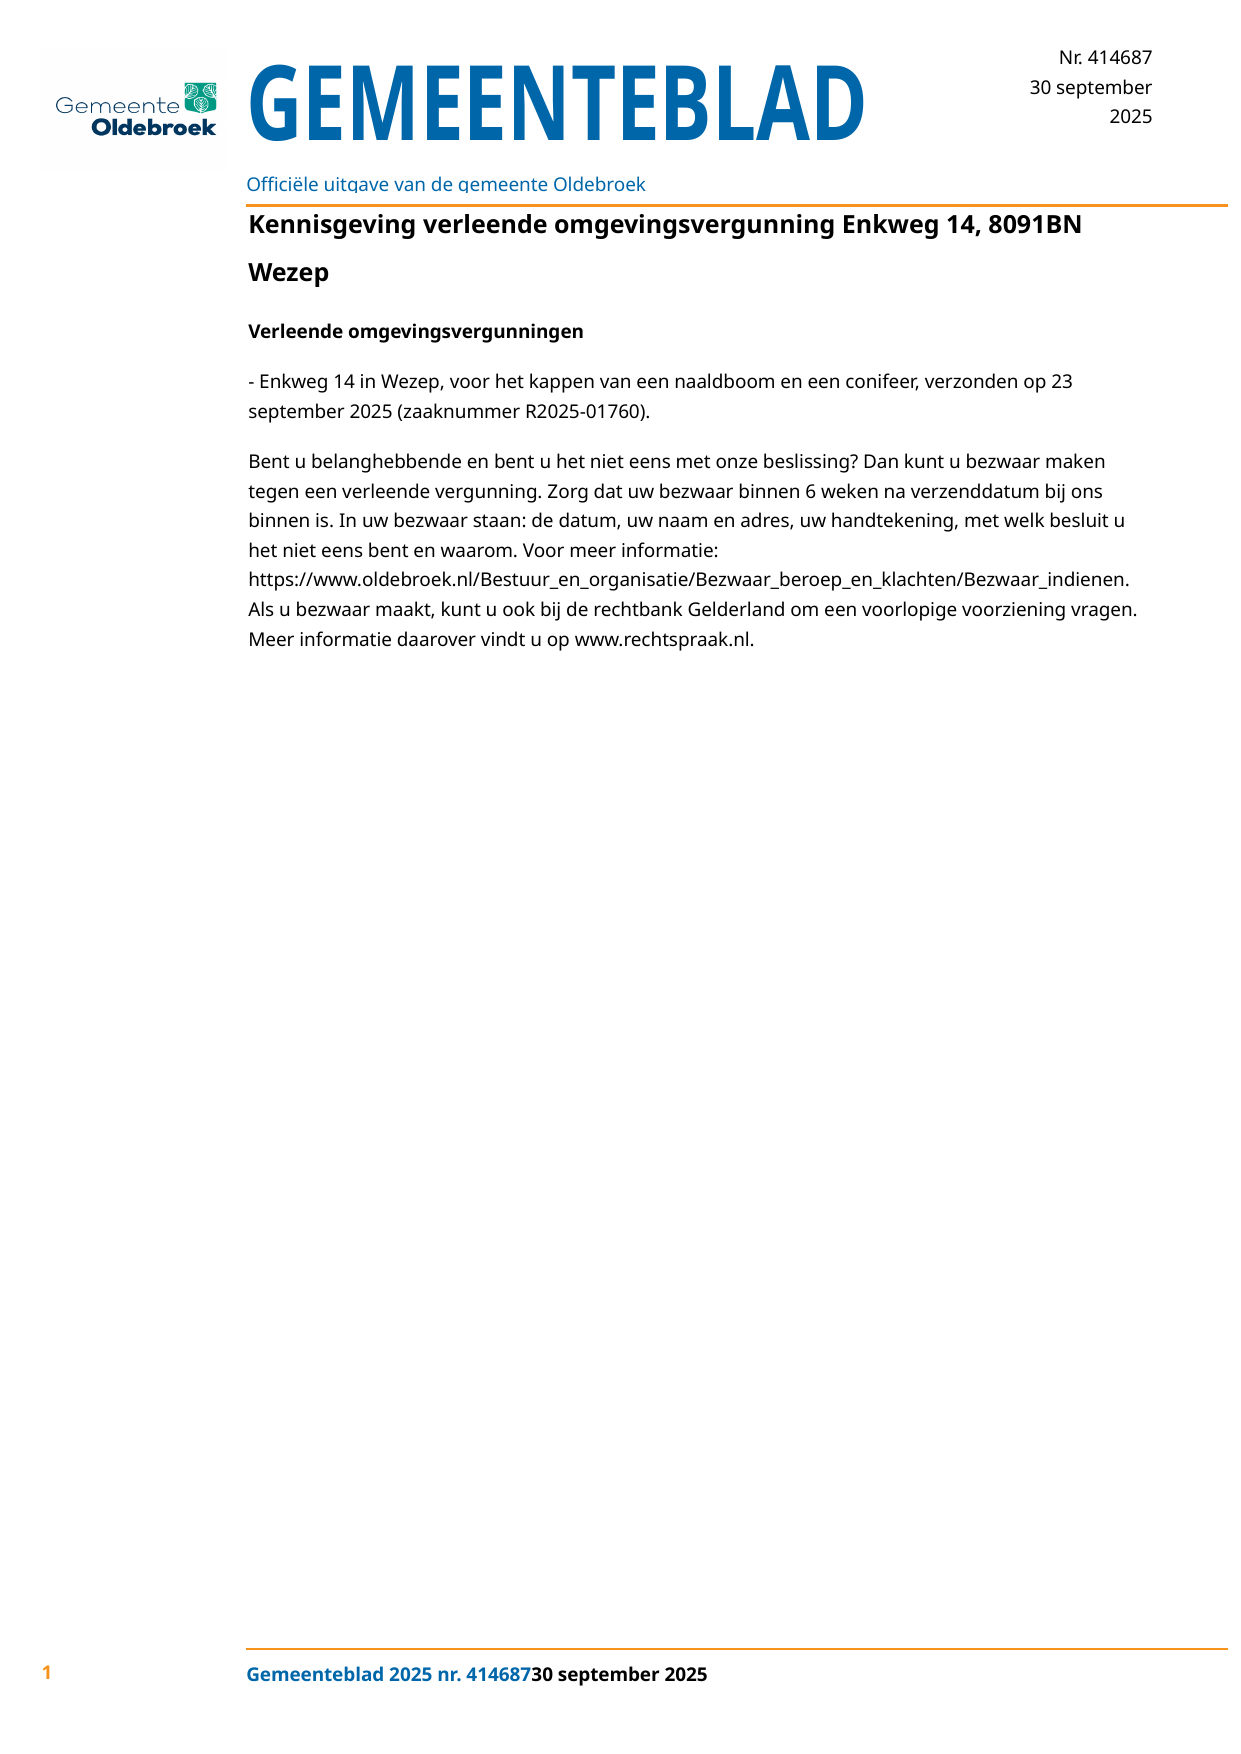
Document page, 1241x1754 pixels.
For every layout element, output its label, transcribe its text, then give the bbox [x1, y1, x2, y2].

text - Enkweg 14 in Wezep, voor het kappen van een naaldboom en een conifeer, verzonden op 23 september 2025 (zaaknummer R2025-01760). [248, 368, 1152, 424]
text Verleende omgevingsvergunningen [248, 318, 1152, 344]
picture [41, 47, 231, 172]
text Kennisgeving verleende omgevingsvergunning Enkweg 14, 8091BN Wezep [248, 207, 1152, 288]
text Bent u belanghebbende en bent u het niet eens met onze beslissing? Dan kunt u bezwaar maken tegen een verleende vergunning. Zorg dat uw bezwaar binnen 6 weken na verzenddatum bij ons binnen is. In uw bezwaar staan: de datum, uw naam en adres, uw handtekening, met welk besluit u het niet eens bent en waarom. Voor meer informatie: https://www.oldebroek.nl/Bestuur_en_organisatie/Bezwaar_beroep_en_klachten/Bezwaar_indienen. Als u bezwaar maakt, kunt u ook bij de rechtbank Gelderland om een voorlopige voorziening vragen. Meer informatie daarover vindt u op www.rechtspraak.nl. [248, 448, 1152, 652]
